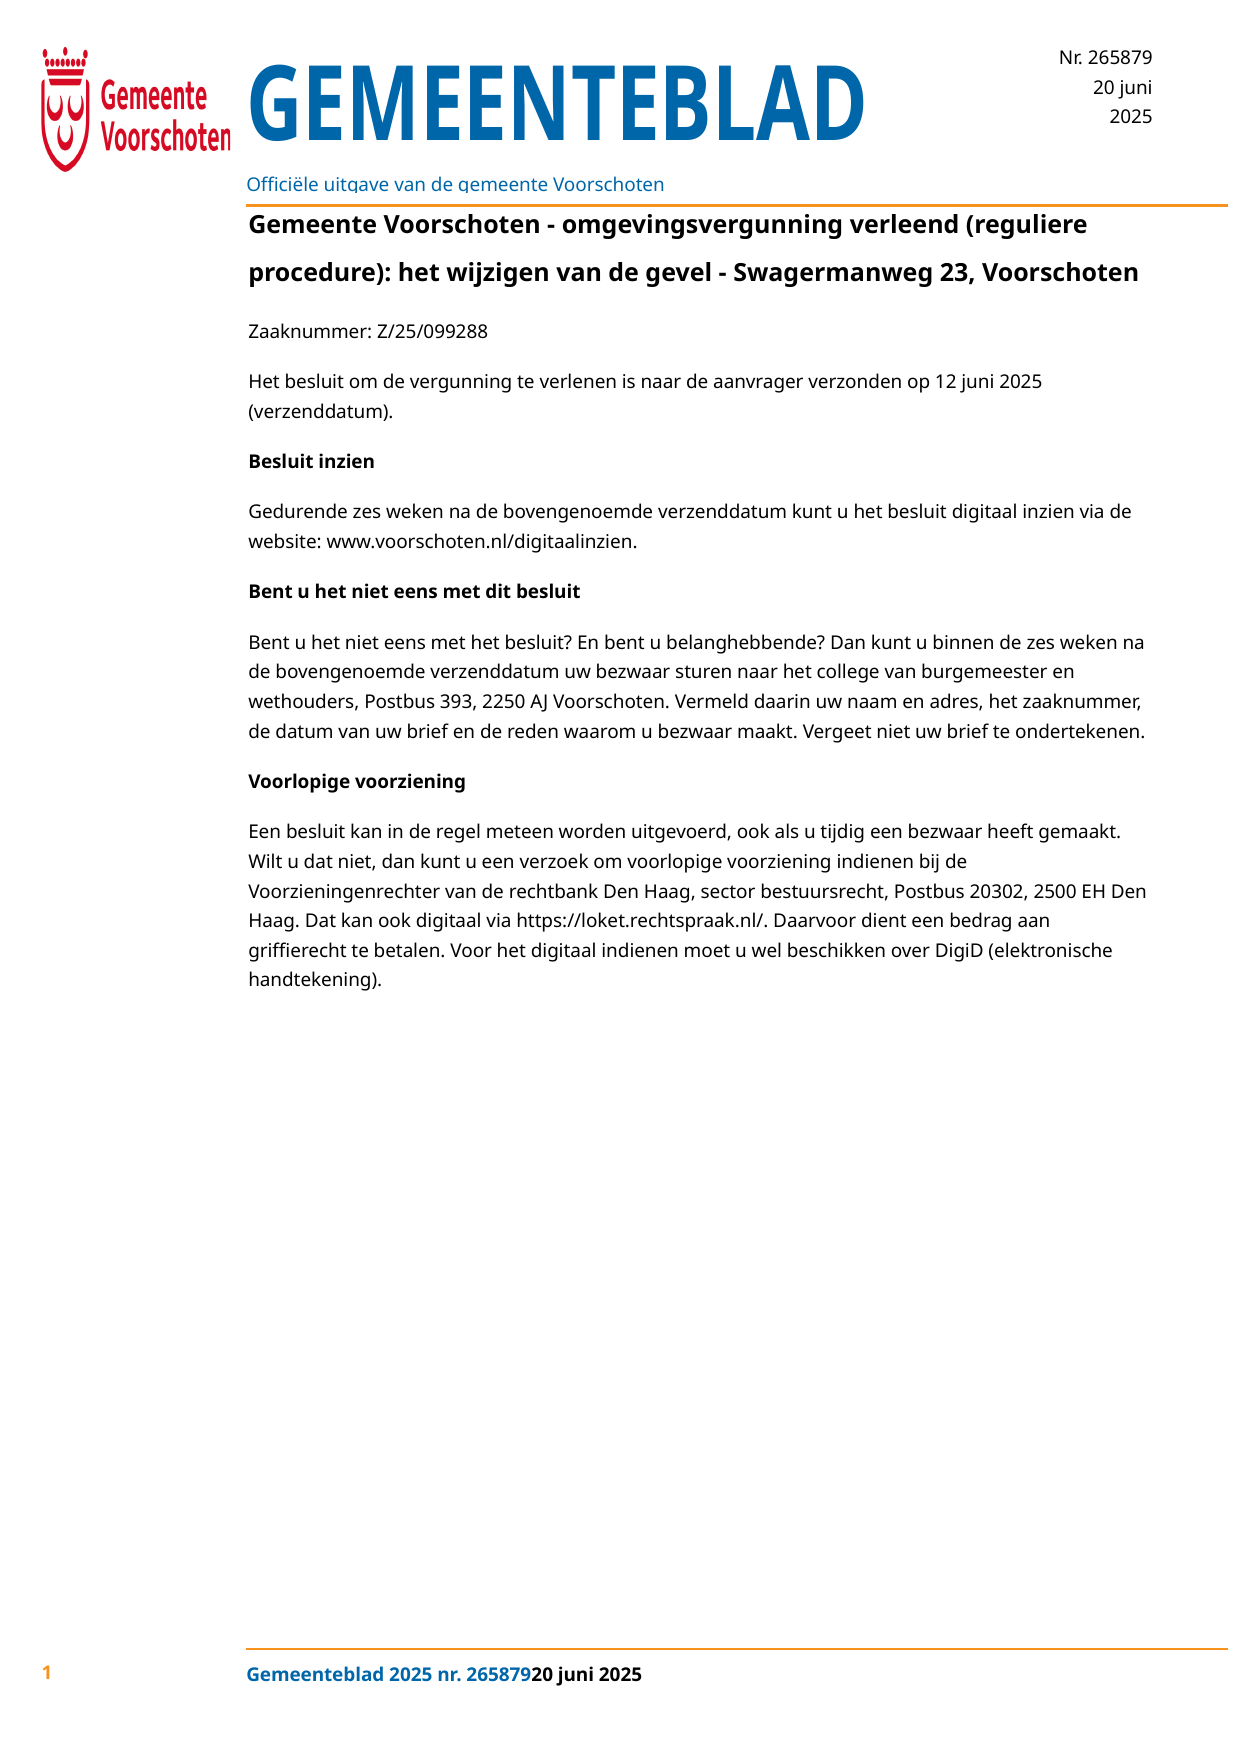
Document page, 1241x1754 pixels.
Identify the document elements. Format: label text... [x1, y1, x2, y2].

text Voorlopige voorziening [248, 768, 1152, 794]
text Bent u het niet eens met dit besluit [248, 579, 1152, 604]
picture [41, 47, 231, 172]
text Bent u het niet eens met het besluit? En bent u belanghebbende? Dan kunt u binnen de zes weken na de bovengenoemde verzenddatum uw bezwaar sturen naar het college van burgemeester en wethouders, Postbus 393, 2250 AJ Voorschoten. Vermeld daarin uw naam en adres, het zaaknummer, de datum van uw brief en de reden waarom u bezwaar maakt. Vergeet niet uw brief te ondertekenen. [248, 629, 1152, 744]
text Zaaknummer: Z/25/099288 [248, 318, 1152, 344]
text Besluit inzien [248, 448, 1152, 474]
text Gedurende zes weken na de bovengenoemde verzenddatum kunt u het besluit digitaal inzien via de website: www.voorschoten.nl/digitaalinzien. [248, 499, 1152, 554]
text Een besluit kan in de regel meteen worden uitgevoerd, ook als u tijdig een bezwaar heeft gemaakt. Wilt u dat niet, dan kunt u een verzoek om voorlopige voorziening indienen bij de Voorzieningenrechter van de rechtbank Den Haag, sector bestuursrecht, Postbus 20302, 2500 EH Den Haag. Dat kan ook digitaal via https://loket.rechtspraak.nl/. Daarvoor dient een bedrag aan griffierecht te betalen. Voor het digitaal indienen moet u wel beschikken over DigiD (elektronische handtekening). [248, 819, 1152, 992]
text Het besluit om de vergunning te verlenen is naar de aanvrager verzonden op 12 juni 2025 (verzenddatum). [248, 368, 1152, 424]
text Gemeente Voorschoten - omgevingsvergunning verleend (reguliere procedure): het wijzigen van de gevel - Swagermanweg 23, Voorschoten [248, 207, 1152, 288]
